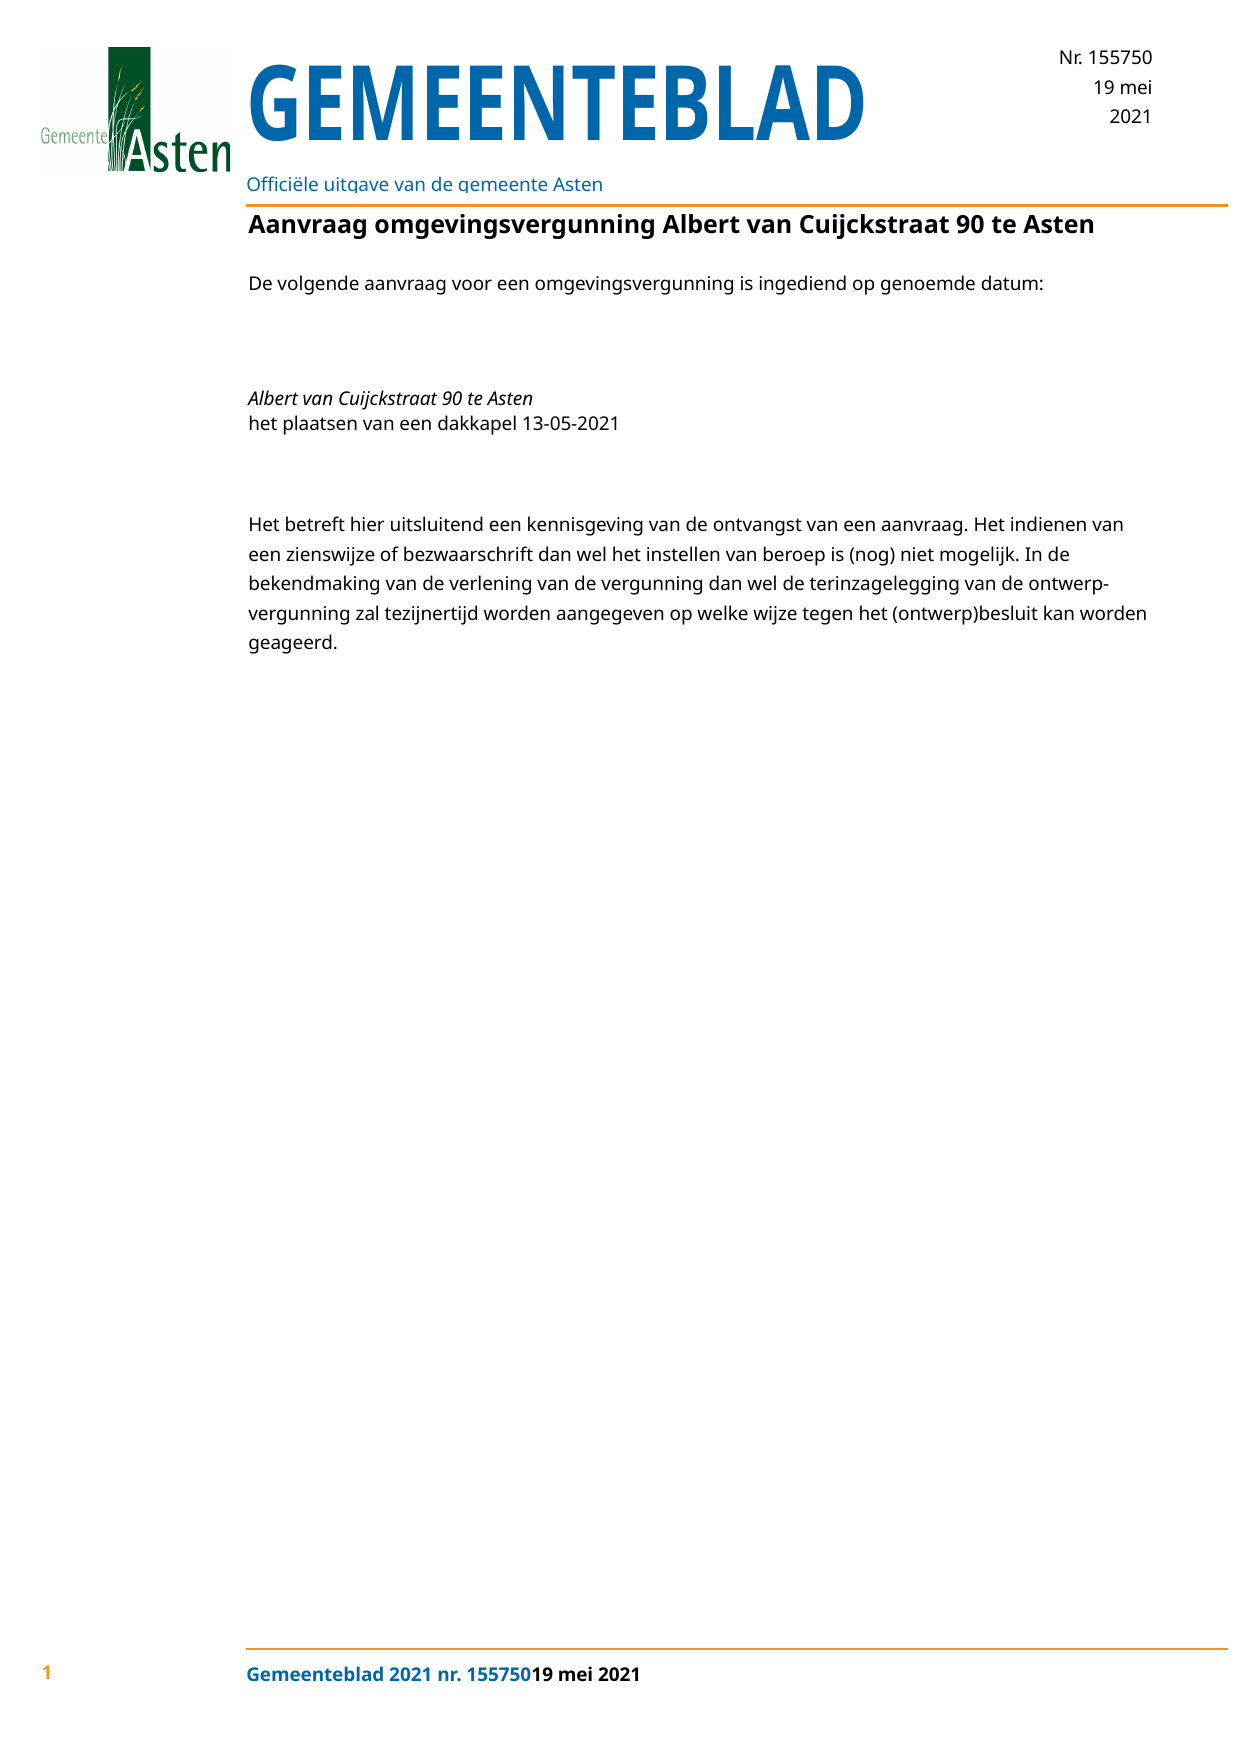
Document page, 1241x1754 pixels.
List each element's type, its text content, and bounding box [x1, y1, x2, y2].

text Aanvraag omgevingsvergunning Albert van Cuijckstraat 90 te Asten [248, 207, 1152, 241]
text Albert van Cuijckstraat 90 te Asten [248, 385, 1152, 410]
text het plaatsen van een dakkapel 13-05-2021 [248, 410, 1152, 436]
text Het betreft hier uitsluitend een kennisgeving van de ontvangst van een aanvraag. Het indienen van een zienswijze of bezwaarschrift dan wel het instellen van beroep is (nog) niet mogelijk. In de bekendmaking van de verlening van de vergunning dan wel de terinzagelegging van de ontwerp-vergunning zal tezijnertijd worden aangegeven op welke wijze tegen het (ontwerp)besluit kan worden geageerd. [248, 511, 1152, 655]
picture [41, 47, 231, 172]
text De volgende aanvraag voor een omgevingsvergunning is ingediend op genoemde datum: [248, 270, 1152, 296]
